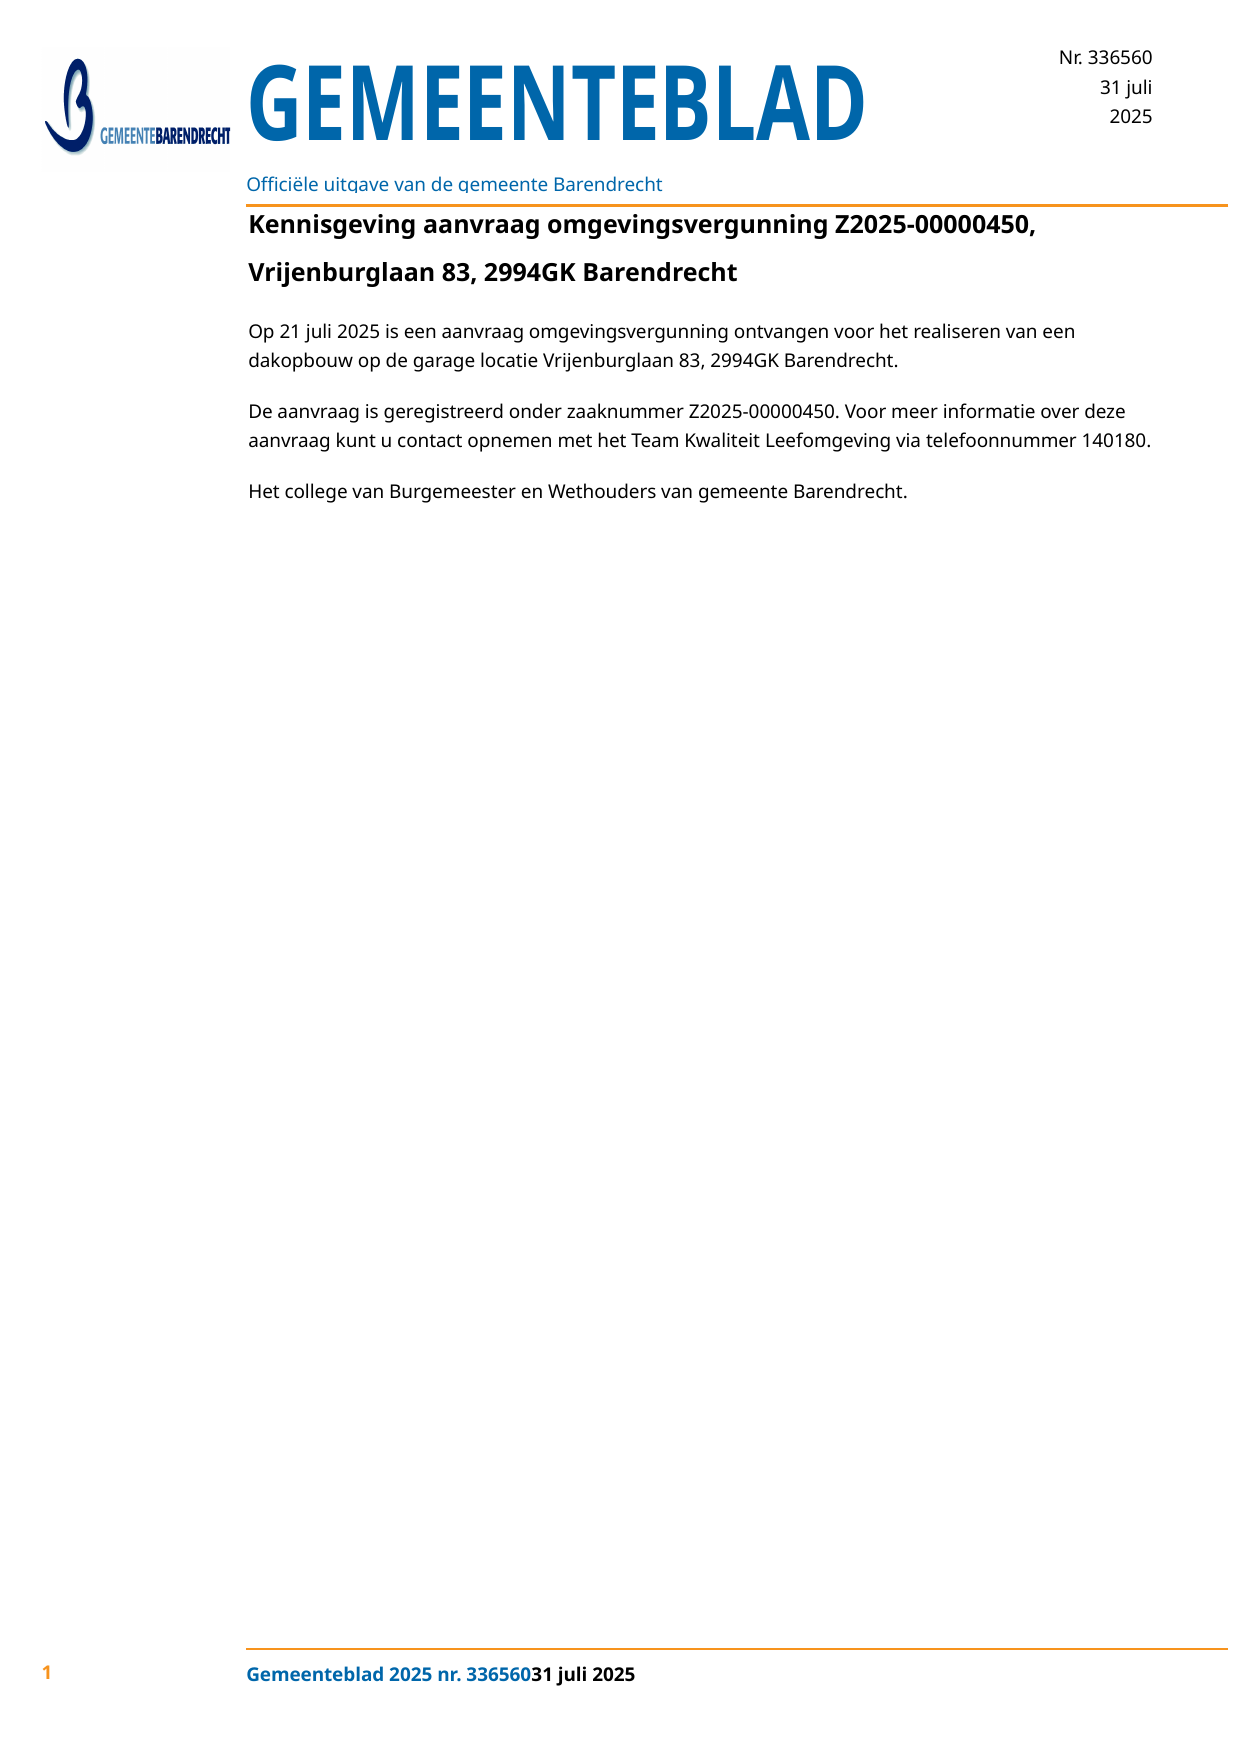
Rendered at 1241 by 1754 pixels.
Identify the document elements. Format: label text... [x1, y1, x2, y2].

picture [41, 47, 231, 172]
text Het college van Burgemeester en Wethouders van gemeente Barendrecht. [248, 478, 1152, 504]
text Op 21 juli 2025 is een aanvraag omgevingsvergunning ontvangen voor het realiseren van een dakopbouw op de garage locatie Vrijenburglaan 83, 2994GK Barendrecht. [248, 318, 1152, 373]
text Kennisgeving aanvraag omgevingsvergunning Z2025-00000450, Vrijenburglaan 83, 2994GK Barendrecht [248, 207, 1152, 288]
text De aanvraag is geregistreerd onder zaaknummer Z2025-00000450. Voor meer informatie over deze aanvraag kunt u contact opnemen met het Team Kwaliteit Leefomgeving via telefoonnummer 140180. [248, 398, 1152, 453]
